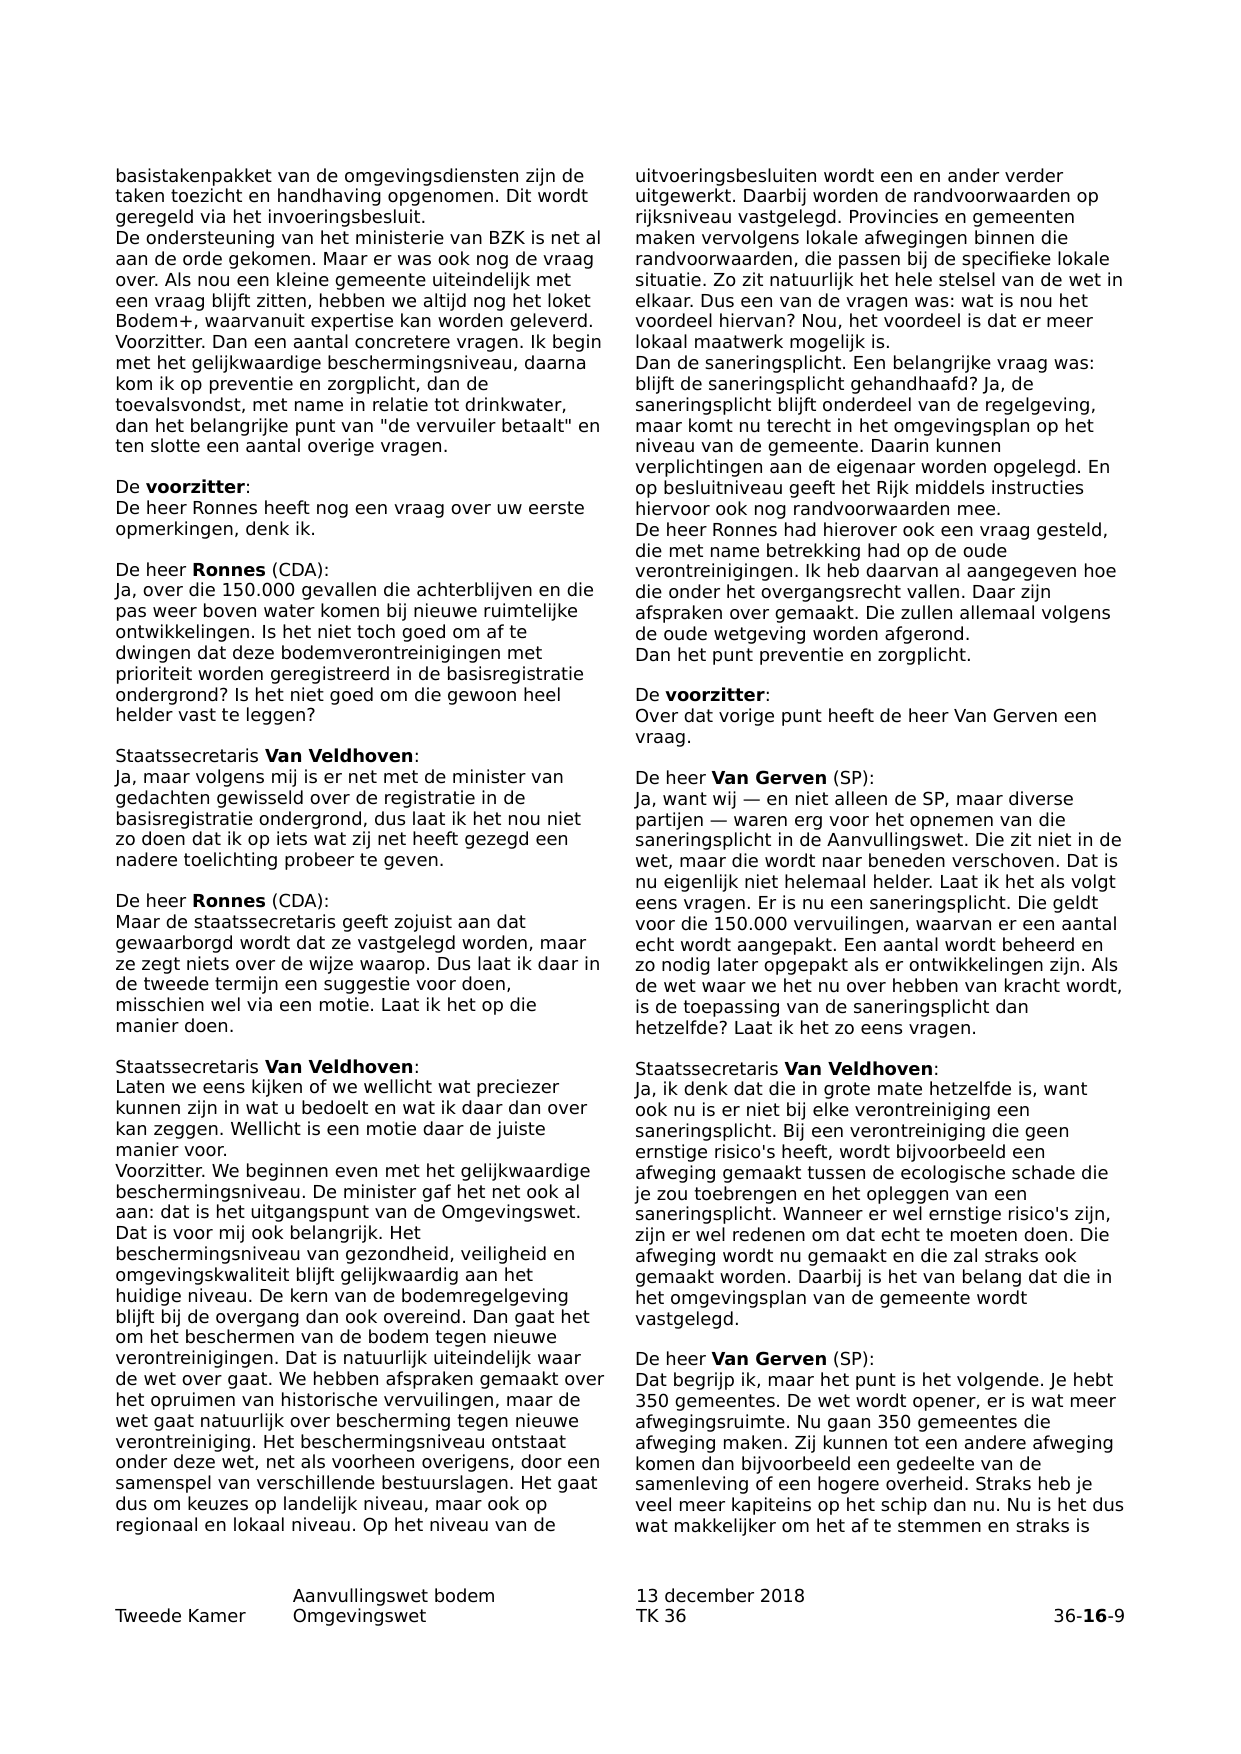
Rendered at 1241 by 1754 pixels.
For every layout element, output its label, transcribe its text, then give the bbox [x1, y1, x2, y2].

text De heer Ronnes had hierover ook een vraag gesteld, die met name betrekking had op de oude verontreinigingen. Ik heb daarvan al aangegeven hoe die onder het overgangsrecht vallen. Daar zijn afspraken over gemaakt. Die zullen allemaal volgens de oude wetgeving worden afgerond. [635, 519, 1125, 644]
text De heer Ronnes (CDA): [115, 559, 605, 580]
text De heer Van Gerven (SP): [635, 1349, 1125, 1370]
text De heer Ronnes (CDA): [115, 891, 605, 912]
text basistakenpakket van de omgevingsdiensten zijn de taken toezicht en handhaving opgenomen. Dit wordt geregeld via het invoeringsbesluit. [115, 165, 605, 228]
text De heer Van Gerven (SP): [635, 768, 1125, 788]
text Dan het punt preventie en zorgplicht. [635, 644, 1125, 665]
text De heer Ronnes heeft nog een vraag over uw eerste opmerkingen, denk ik. [115, 498, 605, 539]
text Staatssecretaris Van Veldhoven: [635, 1058, 1125, 1079]
text Dat begrijp ik, maar het punt is het volgende. Je hebt 350 gemeentes. De wet wordt opener, er is wat meer afwegingsruimte. Nu gaan 350 gemeentes die afweging maken. Zij kunnen tot een andere afweging komen dan bijvoorbeeld een gedeelte van de samenleving of een hogere overheid. Straks heb je veel meer kapiteins op het schip dan nu. Nu is het dus wat makkelijker om het af te stemmen en straks is [635, 1370, 1125, 1537]
text Ja, maar volgens mij is er net met de minister van gedachten gewisseld over de registratie in de basisregistratie ondergrond, dus laat ik het nou niet zo doen dat ik op iets wat zij net heeft gezegd een nadere toelichting probeer te geven. [115, 767, 605, 871]
text Over dat vorige punt heeft de heer Van Gerven een vraag. [635, 706, 1125, 748]
text Ja, over die 150.000 gevallen die achterblijven en die pas weer boven water komen bij nieuwe ruimtelijke ontwikkelingen. Is het niet toch goed om af te dwingen dat deze bodemverontreinigingen met prioriteit worden geregistreerd in de basisregistratie ondergrond? Is het niet goed om die gewoon heel helder vast te leggen? [115, 580, 605, 726]
text De ondersteuning van het ministerie van BZK is net al aan de orde gekomen. Maar er was ook nog de vraag over. Als nou een kleine gemeente uiteindelijk met een vraag blijft zitten, hebben we altijd nog het loket Bodem+, waarvanuit expertise kan worden geleverd. [115, 228, 605, 332]
text Laten we eens kijken of we wellicht wat preciezer kunnen zijn in wat u bedoelt en wat ik daar dan over kan zeggen. Wellicht is een motie daar de juiste manier voor. [115, 1077, 605, 1161]
text De voorzitter: [635, 685, 1125, 706]
text De voorzitter: [115, 477, 605, 498]
text Dan de saneringsplicht. Een belangrijke vraag was: blijft de saneringsplicht gehandhaafd? Ja, de saneringsplicht blijft onderdeel van de regelgeving, maar komt nu terecht in het omgevingsplan op het niveau van de gemeente. Daarin kunnen verplichtingen aan de eigenaar worden opgelegd. En op besluitniveau geeft het Rijk middels instructies hiervoor ook nog randvoorwaarden mee. [635, 353, 1125, 519]
text Voorzitter. We beginnen even met het gelijkwaardige beschermingsniveau. De minister gaf het net ook al aan: dat is het uitgangspunt van de Omgevingswet. Dat is voor mij ook belangrijk. Het beschermingsniveau van gezondheid, veiligheid en omgevingskwaliteit blijft gelijkwaardig aan het huidige niveau. De kern van de bodemregelgeving blijft bij de overgang dan ook overeind. Dan gaat het om het beschermen van de bodem tegen nieuwe verontreinigingen. Dat is natuurlijk uiteindelijk waar de wet over gaat. We hebben afspraken gemaakt over het opruimen van historische vervuilingen, maar de wet gaat natuurlijk over bescherming tegen nieuwe verontreiniging. Het beschermingsniveau ontstaat onder deze wet, net als voorheen overigens, door een samenspel van verschillende bestuurslagen. Het gaat dus om keuzes op landelijk niveau, maar ook op regionaal en lokaal niveau. Op het niveau van de [115, 1161, 605, 1536]
text Staatssecretaris Van Veldhoven: [115, 1057, 605, 1077]
text Ja, want wij — en niet alleen de SP, maar diverse partijen — waren erg voor het opnemen van die saneringsplicht in de Aanvullingswet. Die zit niet in de wet, maar die wordt naar beneden verschoven. Dat is nu eigenlijk niet helemaal helder. Laat ik het als volgt eens vragen. Er is nu een saneringsplicht. Die geldt voor die 150.000 vervuilingen, waarvan er een aantal echt wordt aangepakt. Een aantal wordt beheerd en zo nodig later opgepakt als er ontwikkelingen zijn. Als de wet waar we het nu over hebben van kracht wordt, is de toepassing van de saneringsplicht dan hetzelfde? Laat ik het zo eens vragen. [635, 788, 1125, 1038]
text Staatssecretaris Van Veldhoven: [115, 746, 605, 767]
text Ja, ik denk dat die in grote mate hetzelfde is, want ook nu is er niet bij elke verontreiniging een saneringsplicht. Bij een verontreiniging die geen ernstige risico's heeft, wordt bijvoorbeeld een afweging gemaakt tussen de ecologische schade die je zou toebrengen en het opleggen van een saneringsplicht. Wanneer er wel ernstige risico's zijn, zijn er wel redenen om dat echt te moeten doen. Die afweging wordt nu gemaakt en die zal straks ook gemaakt worden. Daarbij is het van belang dat die in het omgevingsplan van de gemeente wordt vastgelegd. [635, 1079, 1125, 1329]
text uitvoeringsbesluiten wordt een en ander verder uitgewerkt. Daarbij worden de randvoorwaarden op rijksniveau vastgelegd. Provincies en gemeenten maken vervolgens lokale afwegingen binnen die randvoorwaarden, die passen bij de specifieke lokale situatie. Zo zit natuurlijk het hele stelsel van de wet in elkaar. Dus een van de vragen was: wat is nou het voordeel hiervan? Nou, het voordeel is dat er meer lokaal maatwerk mogelijk is. [635, 165, 1125, 353]
text Maar de staatssecretaris geeft zojuist aan dat gewaarborgd wordt dat ze vastgelegd worden, maar ze zegt niets over de wijze waarop. Dus laat ik daar in de tweede termijn een suggestie voor doen, misschien wel via een motie. Laat ik het op die manier doen. [115, 912, 605, 1037]
text Voorzitter. Dan een aantal concretere vragen. Ik begin met het gelijkwaardige beschermingsniveau, daarna kom ik op preventie en zorgplicht, dan de toevalsvondst, met name in relatie tot drinkwater, dan het belangrijke punt van "de vervuiler betaalt" en ten slotte een aantal overige vragen. [115, 332, 605, 457]
